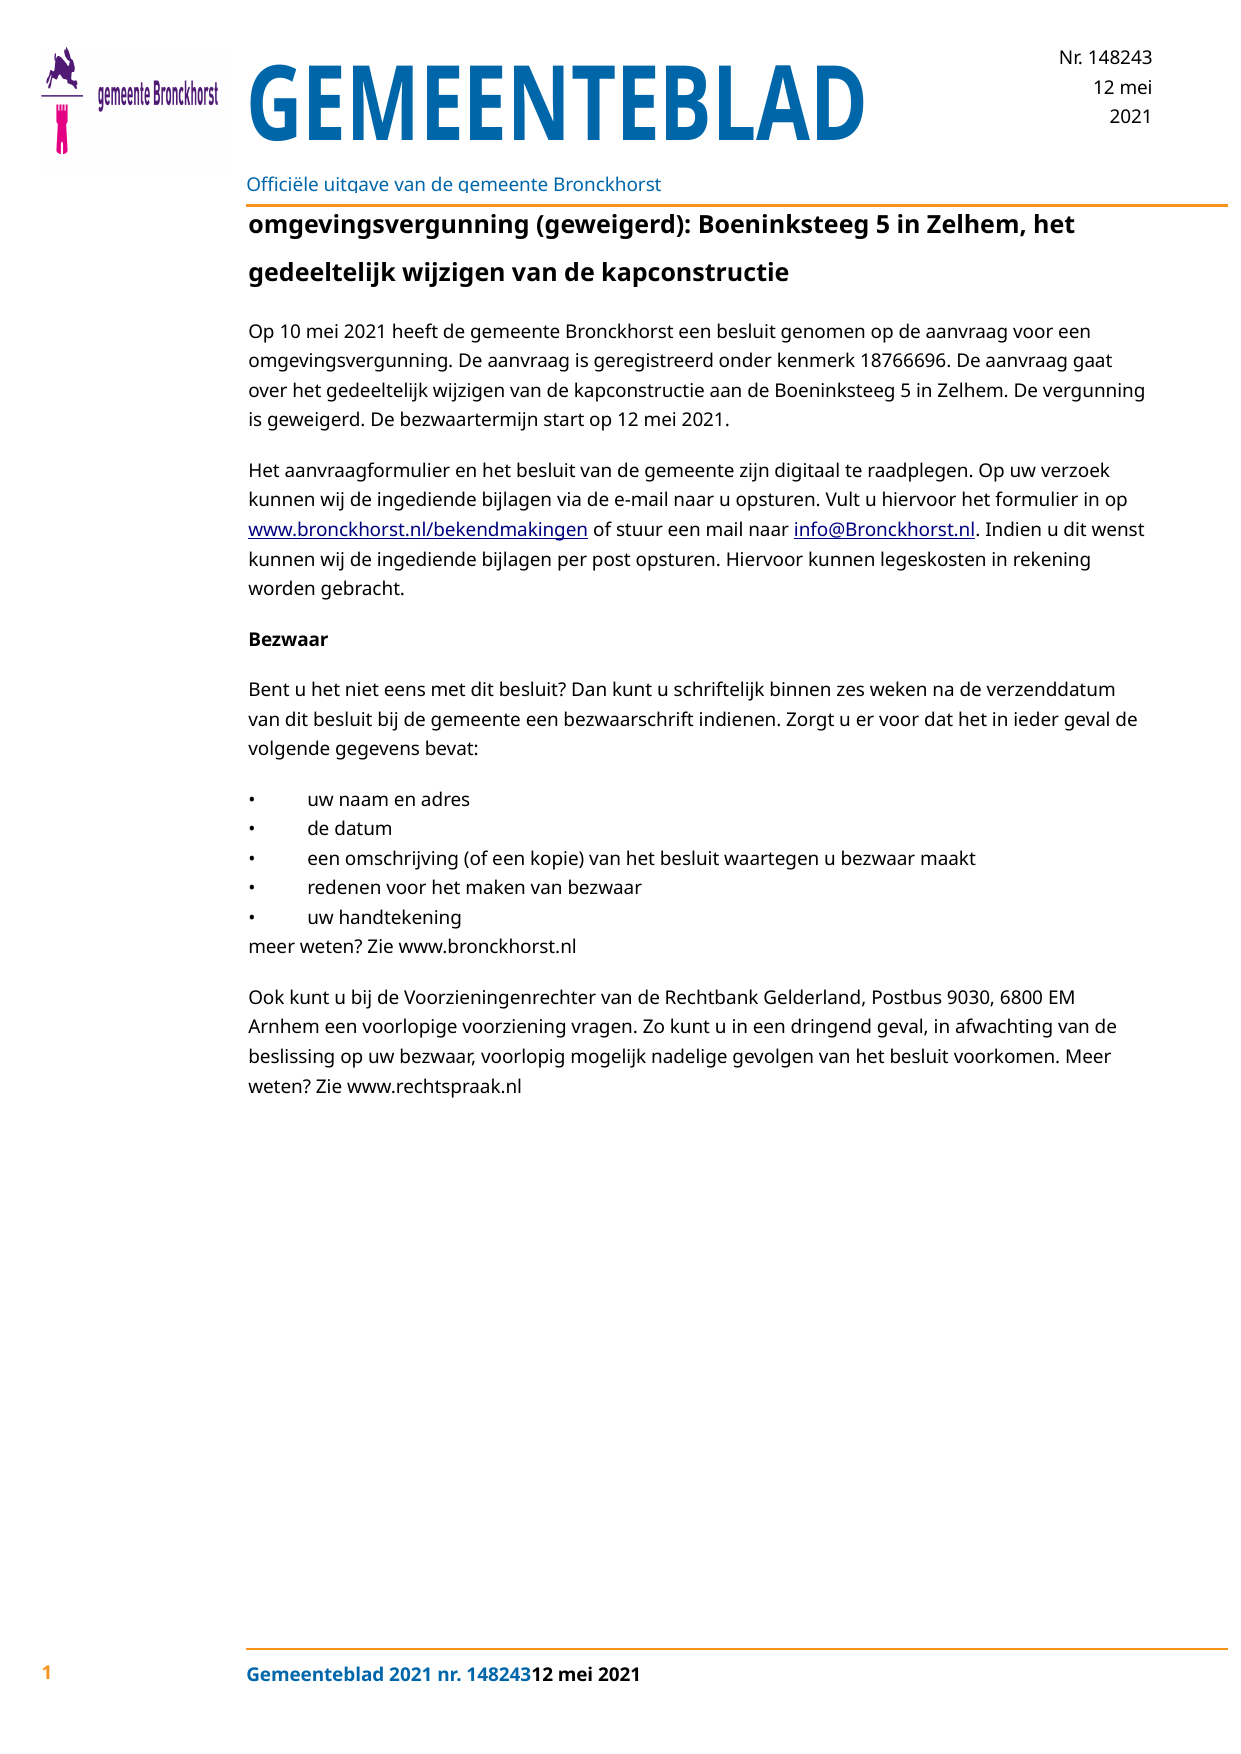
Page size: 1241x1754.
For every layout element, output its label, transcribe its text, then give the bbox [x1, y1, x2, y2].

text Bezwaar [248, 626, 1152, 652]
text Het aanvraagformulier en het besluit van de gemeente zijn digitaal te raadplegen. Op uw verzoek kunnen wij de ingediende bijlagen via de e-mail naar u opsturen. Vult u hiervoor het formulier in op www.bronckhorst.nl/bekendmakingen of stuur een mail naar info@Bronckhorst.nl. Indien u dit wenst kunnen wij de ingediende bijlagen per post opsturen. Hiervoor kunnen legeskosten in rekening worden gebracht. [248, 457, 1152, 601]
list uw naam en adres [248, 786, 1152, 812]
list uw handtekening [248, 904, 1152, 930]
text omgevingsvergunning (geweigerd): Boeninksteeg 5 in Zelhem, het gedeeltelijk wijzigen van de kapconstructie [248, 207, 1152, 288]
text Op 10 mei 2021 heeft de gemeente Bronckhorst een besluit genomen op de aanvraag voor een omgevingsvergunning. De aanvraag is geregistreerd onder kenmerk 18766696. De aanvraag gaat over het gedeeltelijk wijzigen van de kapconstructie aan de Boeninksteeg 5 in Zelhem. De vergunning is geweigerd. De bezwaartermijn start op 12 mei 2021. [248, 318, 1152, 432]
list redenen voor het maken van bezwaar [248, 874, 1152, 900]
picture [41, 47, 231, 172]
text Bent u het niet eens met dit besluit? Dan kunt u schriftelijk binnen zes weken na de verzenddatum van dit besluit bij de gemeente een bezwaarschrift indienen. Zorgt u er voor dat het in ieder geval de volgende gegevens bevat: [248, 676, 1152, 761]
text Ook kunt u bij de Voorzieningenrechter van de Rechtbank Gelderland, Postbus 9030, 6800 EM Arnhem een voorlopige voorziening vragen. Zo kunt u in een dringend geval, in afwachting van de beslissing op uw bezwaar, voorlopig mogelijk nadelige gevolgen van het besluit voorkomen. Meer weten? Zie www.rechtspraak.nl [248, 984, 1152, 1099]
list de datum [248, 815, 1152, 841]
list een omschrijving (of een kopie) van het besluit waartegen u bezwaar maakt [248, 845, 1152, 871]
text meer weten? Zie www.bronckhorst.nl [248, 934, 1152, 959]
